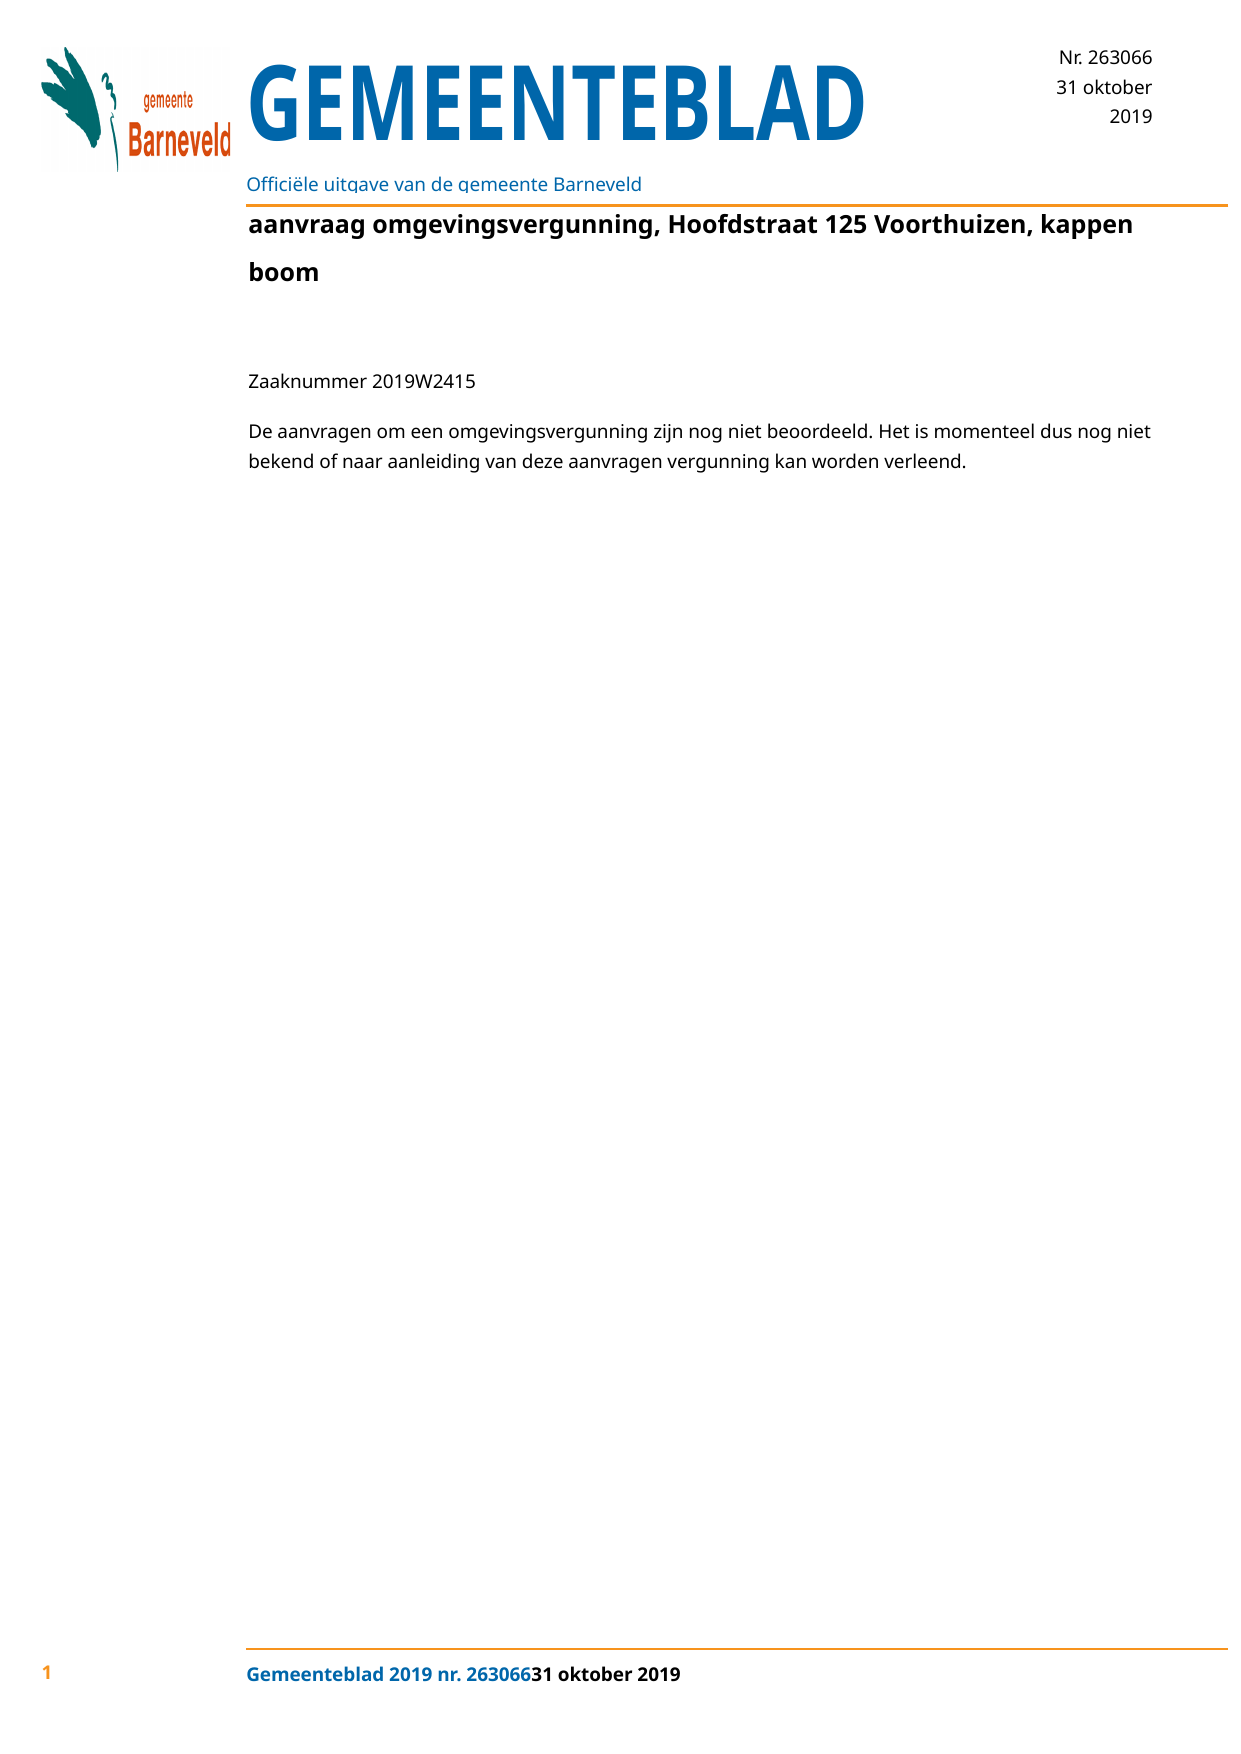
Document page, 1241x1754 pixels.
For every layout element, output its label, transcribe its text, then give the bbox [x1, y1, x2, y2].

picture [41, 47, 231, 172]
text Zaaknummer 2019W2415 [248, 368, 1152, 394]
text aanvraag omgevingsvergunning, Hoofdstraat 125 Voorthuizen, kappen boom [248, 207, 1152, 288]
text De aanvragen om een omgevingsvergunning zijn nog niet beoordeeld. Het is momenteel dus nog niet bekend of naar aanleiding van deze aanvragen vergunning kan worden verleend. [248, 419, 1152, 474]
